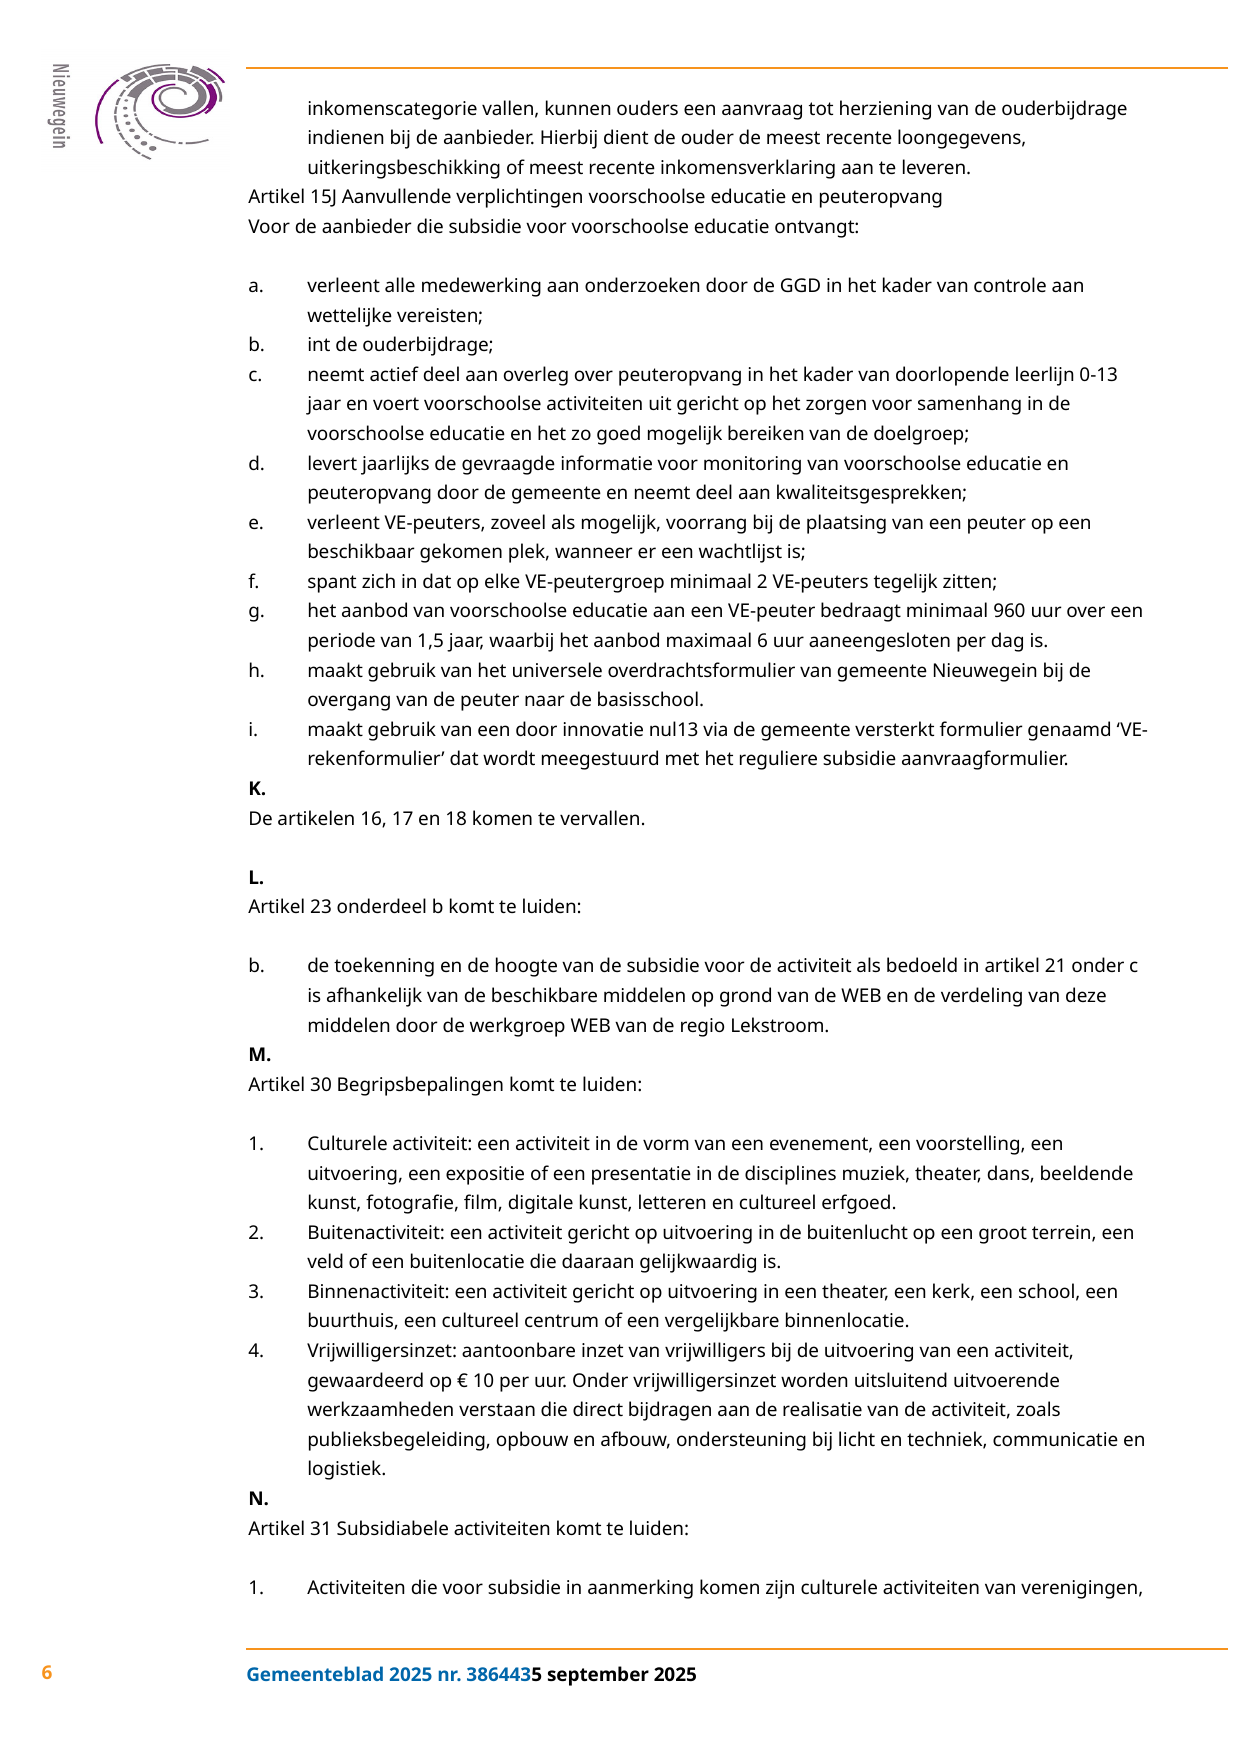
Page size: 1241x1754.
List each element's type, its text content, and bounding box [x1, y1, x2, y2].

list maakt gebruik van een door innovatie nul13 via de gemeente versterkt formulier genaamd ‘VE-rekenformulier’ dat wordt meegestuurd met het reguliere subsidie aanvraagformulier. [248, 716, 1152, 771]
list maakt gebruik van het universele overdrachtsformulier van gemeente Nieuwegein bij de overgang van de peuter naar de basisschool. [248, 657, 1152, 712]
list inkomenscategorie vallen, kunnen ouders een aanvraag tot herziening van de ouderbijdrage indienen bij de aanbieder. Hierbij dient de ouder de meest recente loongegevens, uitkeringsbeschikking of meest recente inkomensverklaring aan te leveren. [248, 95, 1152, 180]
text K. [248, 775, 1152, 801]
list Binnenactiviteit: een activiteit gericht op uitvoering in een theater, een kerk, een school, een buurthuis, een cultureel centrum of een vergelijkbare binnenlocatie. [248, 1278, 1152, 1333]
text L. [248, 864, 1152, 890]
text Artikel 15J Aanvullende verplichtingen voorschoolse educatie en peuteropvang [248, 183, 1152, 209]
text De artikelen 16, 17 en 18 komen te vervallen. [248, 805, 1152, 831]
text M. [248, 1041, 1152, 1067]
list verleent alle medewerking aan onderzoeken door de GGD in het kader van controle aan wettelijke vereisten; [248, 272, 1152, 328]
text Artikel 30 Begripsbepalingen komt te luiden: [248, 1071, 1152, 1097]
picture [41, 47, 231, 172]
text Artikel 23 onderdeel b komt te luiden: [248, 893, 1152, 919]
list levert jaarlijks de gevraagde informatie voor monitoring van voorschoolse educatie en peuteropvang door de gemeente en neemt deel aan kwaliteitsgesprekken; [248, 450, 1152, 505]
list verleent VE-peuters, zoveel als mogelijk, voorrang bij de plaatsing van een peuter op een beschikbaar gekomen plek, wanneer er een wachtlijst is; [248, 509, 1152, 564]
list de toekenning en de hoogte van de subsidie voor de activiteit als bedoeld in artikel 21 onder c is afhankelijk van de beschikbare middelen op grond van de WEB en de verdeling van deze middelen door de werkgroep WEB van de regio Lekstroom. [248, 953, 1152, 1038]
text Voor de aanbieder die subsidie voor voorschoolse educatie ontvangt: [248, 213, 1152, 239]
list Culturele activiteit: een activiteit in de vorm van een evenement, een voorstelling, een uitvoering, een expositie of een presentatie in de disciplines muziek, theater, dans, beeldende kunst, fotografie, film, digitale kunst, letteren en cultureel erfgoed. [248, 1130, 1152, 1215]
list Activiteiten die voor subsidie in aanmerking komen zijn culturele activiteiten van verenigingen, [248, 1574, 1152, 1600]
text N. [248, 1485, 1152, 1511]
list het aanbod van voorschoolse educatie aan een VE-peuter bedraagt minimaal 960 uur over een periode van 1,5 jaar, waarbij het aanbod maximaal 6 uur aaneengesloten per dag is. [248, 598, 1152, 653]
list int de ouderbijdrage; [248, 331, 1152, 357]
list neemt actief deel aan overleg over peuteropvang in het kader van doorlopende leerlijn 0-13 jaar en voert voorschoolse activiteiten uit gericht op het zorgen voor samenhang in de voorschoolse educatie en het zo goed mogelijk bereiken van de doelgroep; [248, 361, 1152, 446]
list Vrijwilligersinzet: aantoonbare inzet van vrijwilligers bij de uitvoering van een activiteit, gewaardeerd op € 10 per uur. Onder vrijwilligersinzet worden uitsluitend uitvoerende werkzaamheden verstaan die direct bijdragen aan de realisatie van de activiteit, zoals publieksbegeleiding, opbouw en afbouw, ondersteuning bij licht en techniek, communicatie en logistiek. [248, 1337, 1152, 1481]
text Artikel 31 Subsidiabele activiteiten komt te luiden: [248, 1515, 1152, 1541]
list spant zich in dat op elke VE-peutergroep minimaal 2 VE-peuters tegelijk zitten; [248, 568, 1152, 594]
list Buitenactiviteit: een activiteit gericht op uitvoering in de buitenlucht op een groot terrein, een veld of een buitenlocatie die daaraan gelijkwaardig is. [248, 1219, 1152, 1274]
